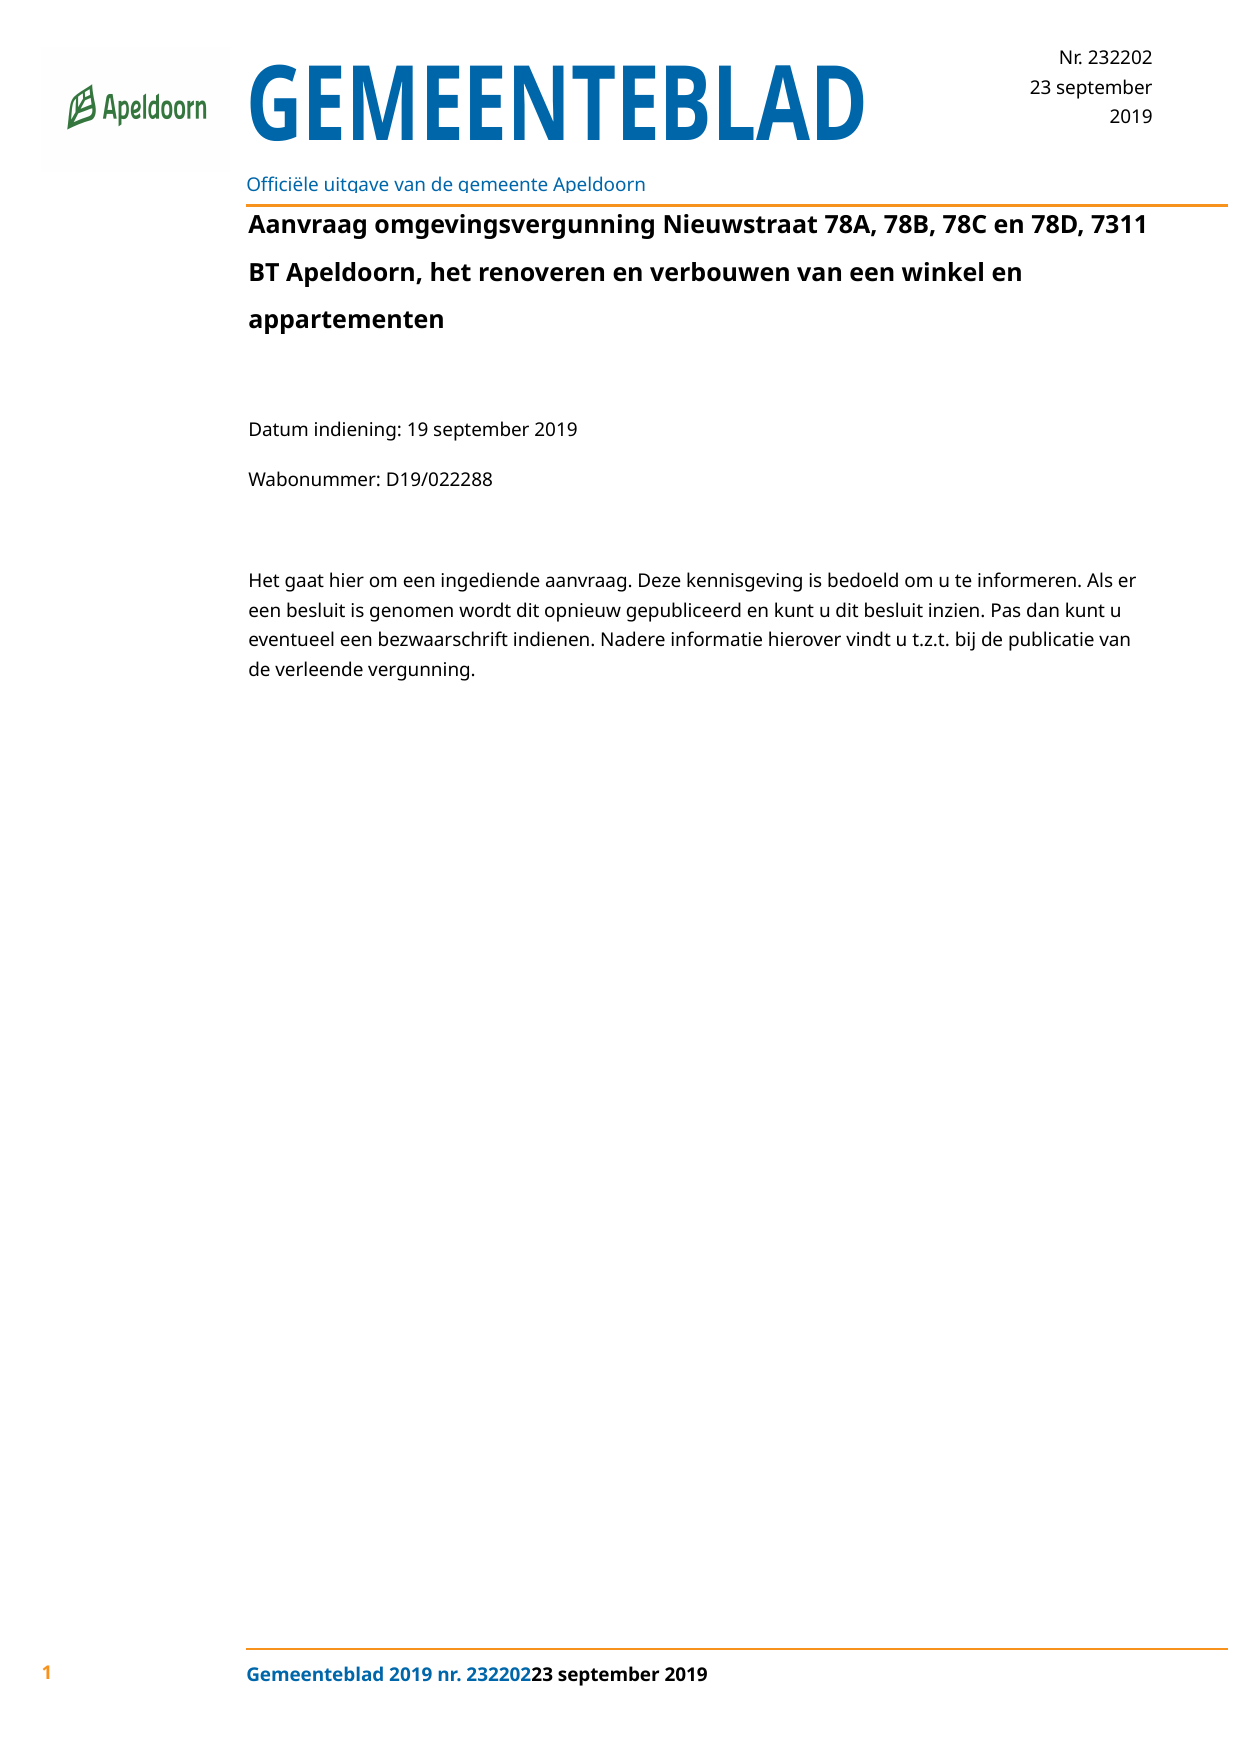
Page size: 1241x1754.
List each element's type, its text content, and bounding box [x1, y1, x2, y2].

text Datum indiening: 19 september 2019 [248, 416, 1152, 442]
text Het gaat hier om een ingediende aanvraag. Deze kennisgeving is bedoeld om u te informeren. Als er een besluit is genomen wordt dit opnieuw gepubliceerd en kunt u dit besluit inzien. Pas dan kunt u eventueel een bezwaarschrift indienen. Nadere informatie hierover vindt u t.z.t. bij de publicatie van de verleende vergunning. [248, 567, 1152, 682]
text Aanvraag omgevingsvergunning Nieuwstraat 78A, 78B, 78C en 78D, 7311 BT Apeldoorn, het renoveren en verbouwen van een winkel en appartementen [248, 207, 1152, 336]
picture [41, 47, 231, 172]
text Wabonummer: D19/022288 [248, 466, 1152, 492]
